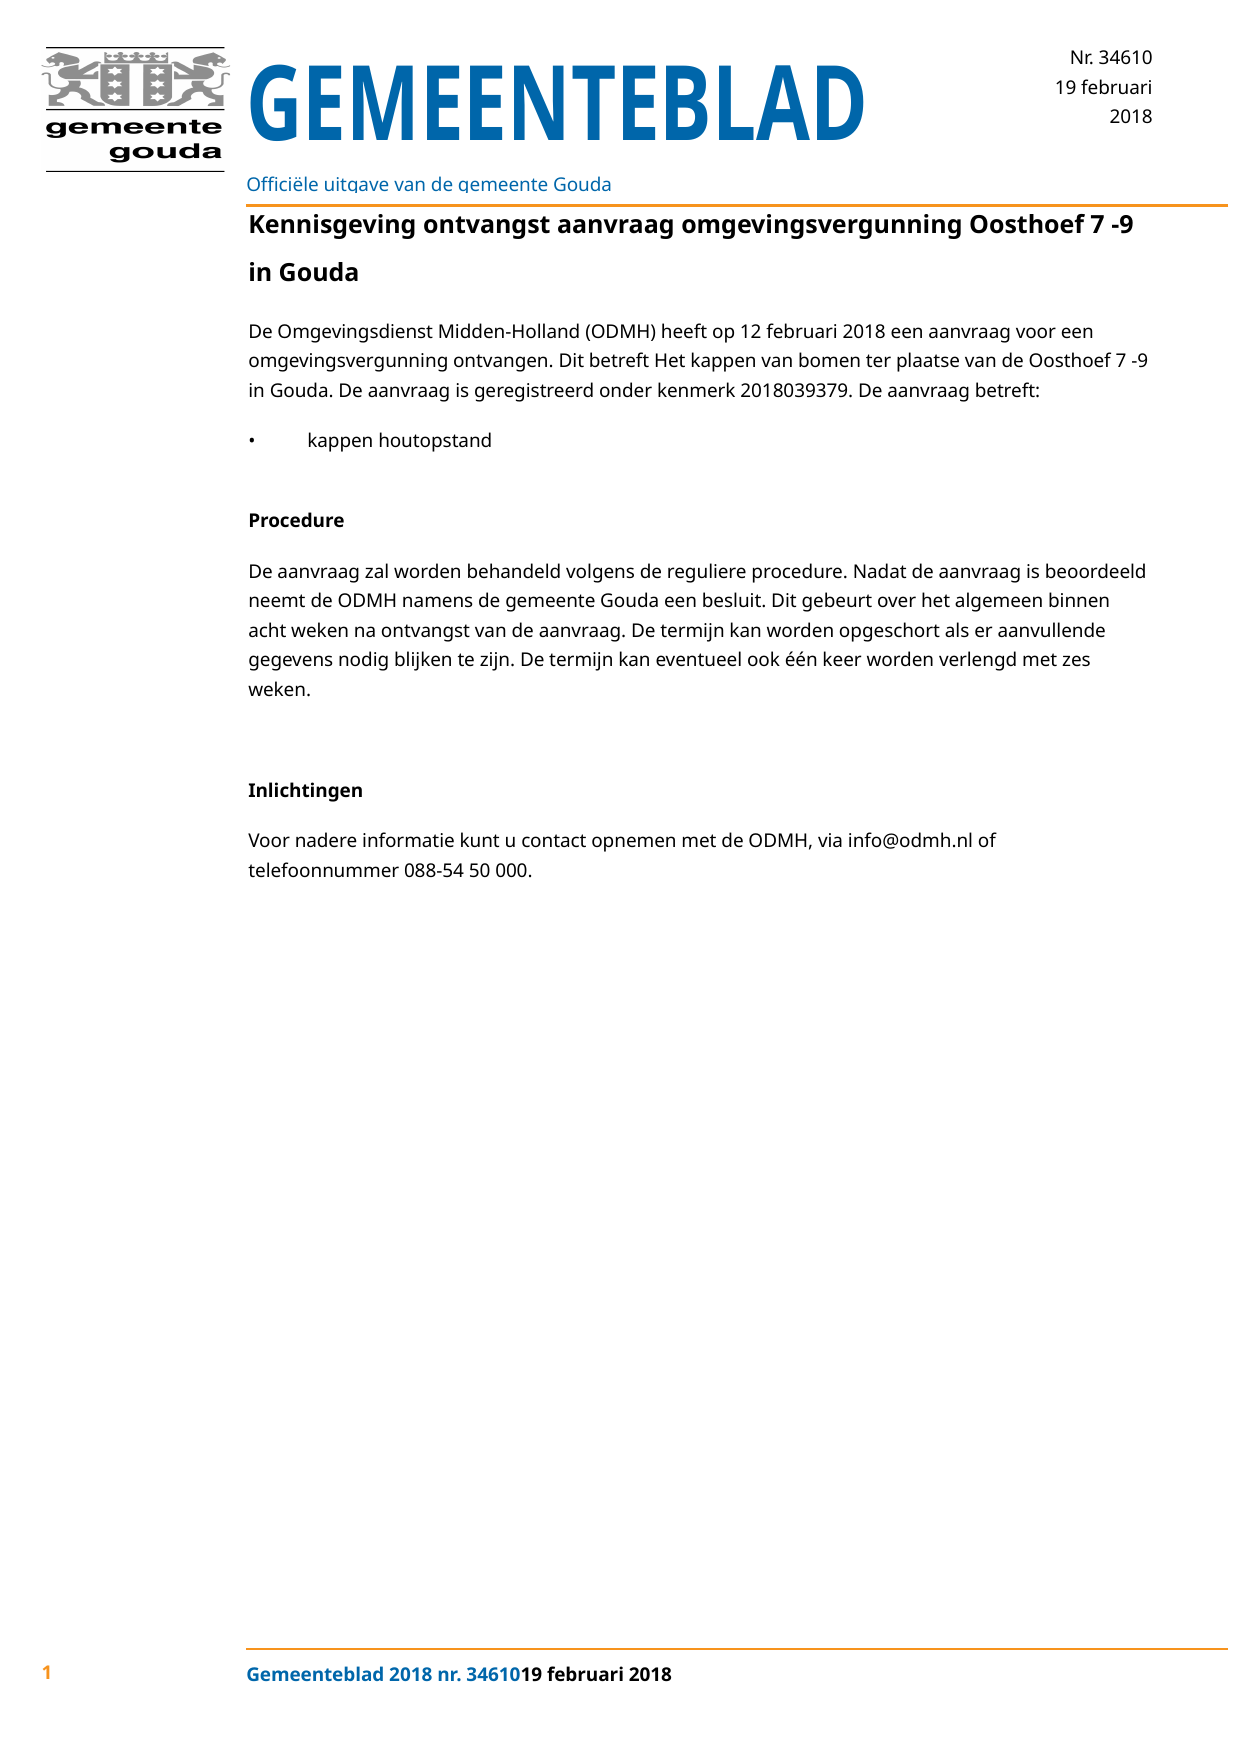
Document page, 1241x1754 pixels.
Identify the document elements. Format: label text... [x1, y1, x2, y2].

list kappen houtopstand [248, 427, 1152, 453]
text Kennisgeving ontvangst aanvraag omgevingsvergunning Oosthoef 7 -9 in Gouda [248, 207, 1152, 288]
text Inlichtingen [248, 777, 1152, 803]
picture [41, 47, 231, 172]
text Procedure [248, 507, 1152, 533]
text De Omgevingsdienst Midden-Holland (ODMH) heeft op 12 februari 2018 een aanvraag voor een omgevingsvergunning ontvangen. Dit betreft Het kappen van bomen ter plaatse van de Oosthoef 7 -9 in Gouda. De aanvraag is geregistreerd onder kenmerk 2018039379. De aanvraag betreft: [248, 318, 1152, 403]
text Voor nadere informatie kunt u contact opnemen met de ODMH, via info@odmh.nl of telefoonnummer 088-54 50 000. [248, 827, 1152, 883]
text De aanvraag zal worden behandeld volgens de reguliere procedure. Nadat de aanvraag is beoordeeld neemt de ODMH namens de gemeente Gouda een besluit. Dit gebeurt over het algemeen binnen acht weken na ontvangst van de aanvraag. De termijn kan worden opgeschort als er aanvullende gegevens nodig blijken te zijn. De termijn kan eventueel ook één keer worden verlengd met zes weken. [248, 558, 1152, 702]
